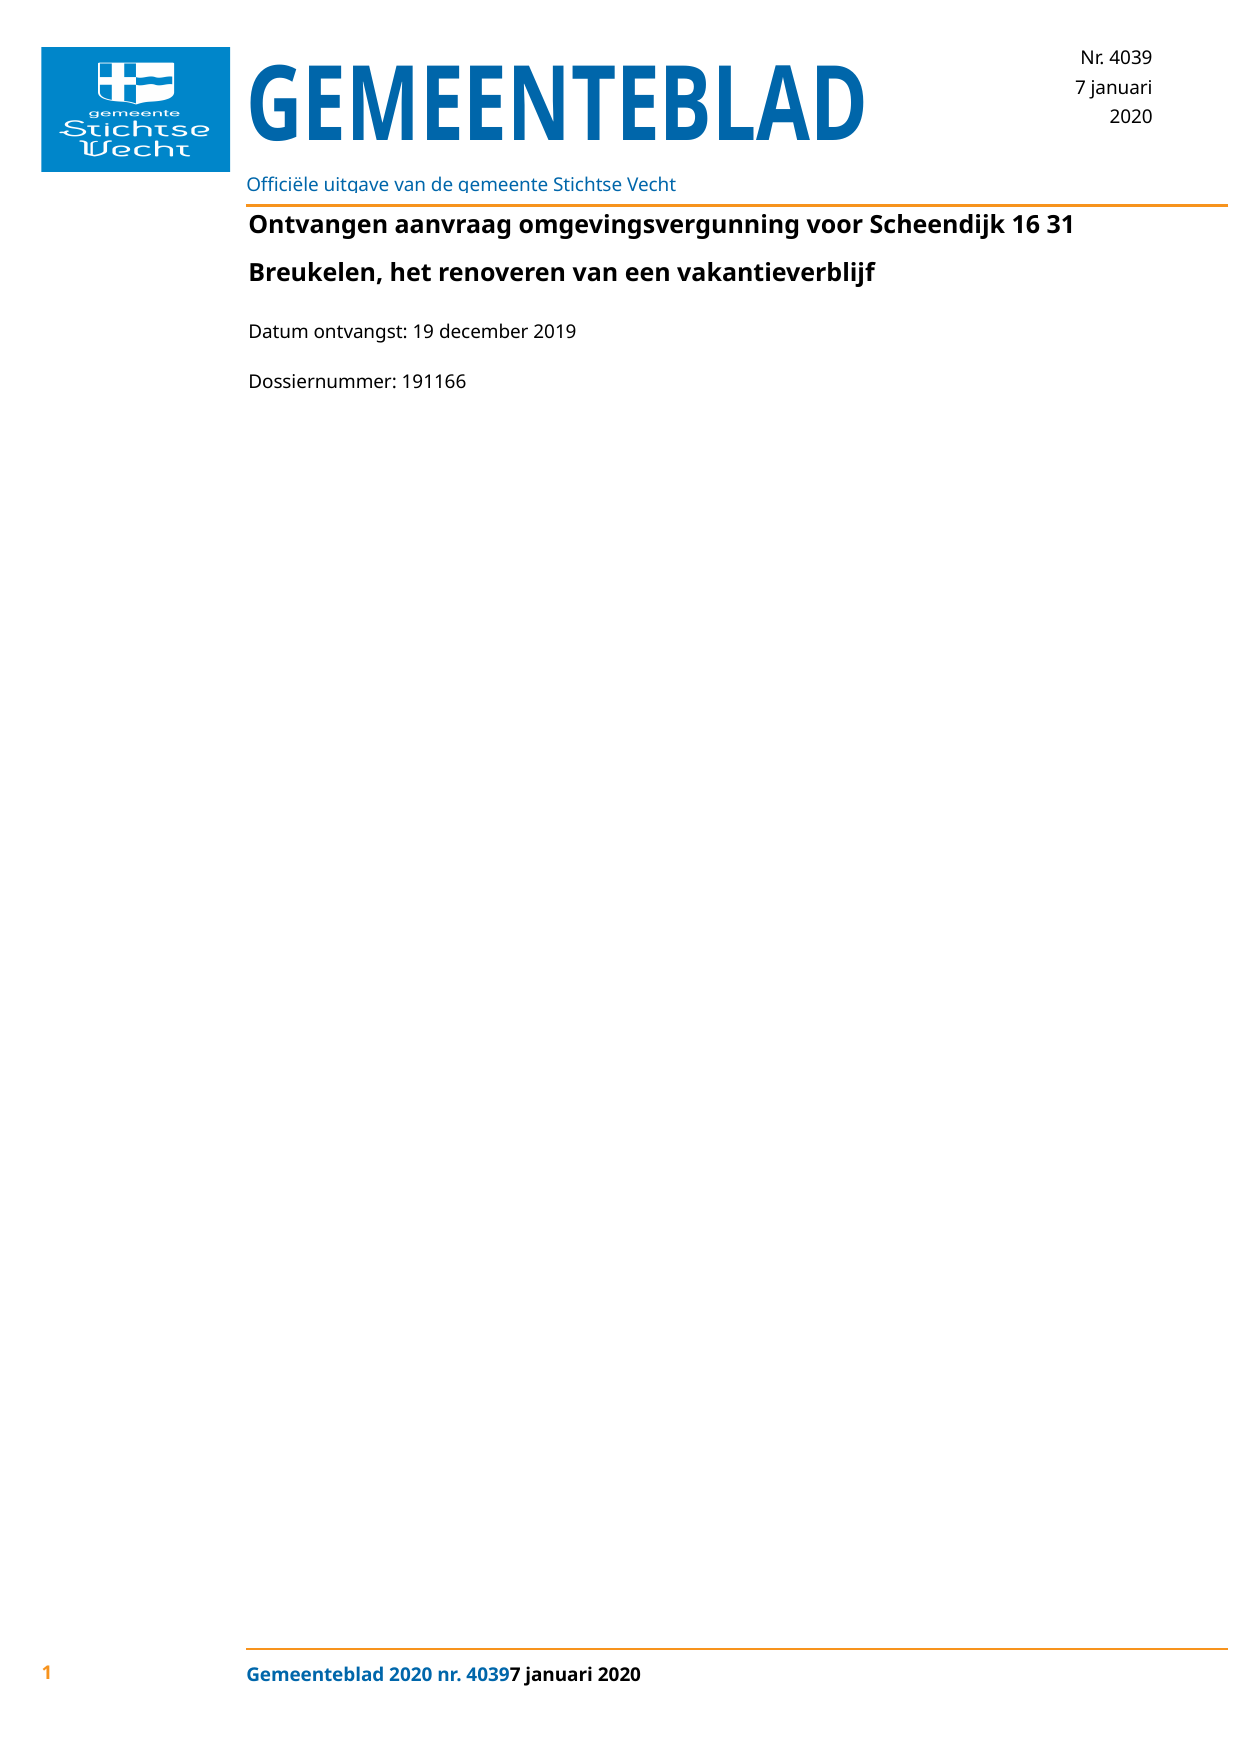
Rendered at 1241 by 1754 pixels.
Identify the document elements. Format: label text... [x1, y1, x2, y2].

text Ontvangen aanvraag omgevingsvergunning voor Scheendijk 16 31 Breukelen, het renoveren van een vakantieverblijf [248, 207, 1152, 288]
picture [137, 63, 174, 103]
picture [99, 63, 135, 101]
text Datum ontvangst: 19 december 2019 [248, 318, 1152, 344]
text Dossiernummer: 191166 [248, 368, 1152, 394]
